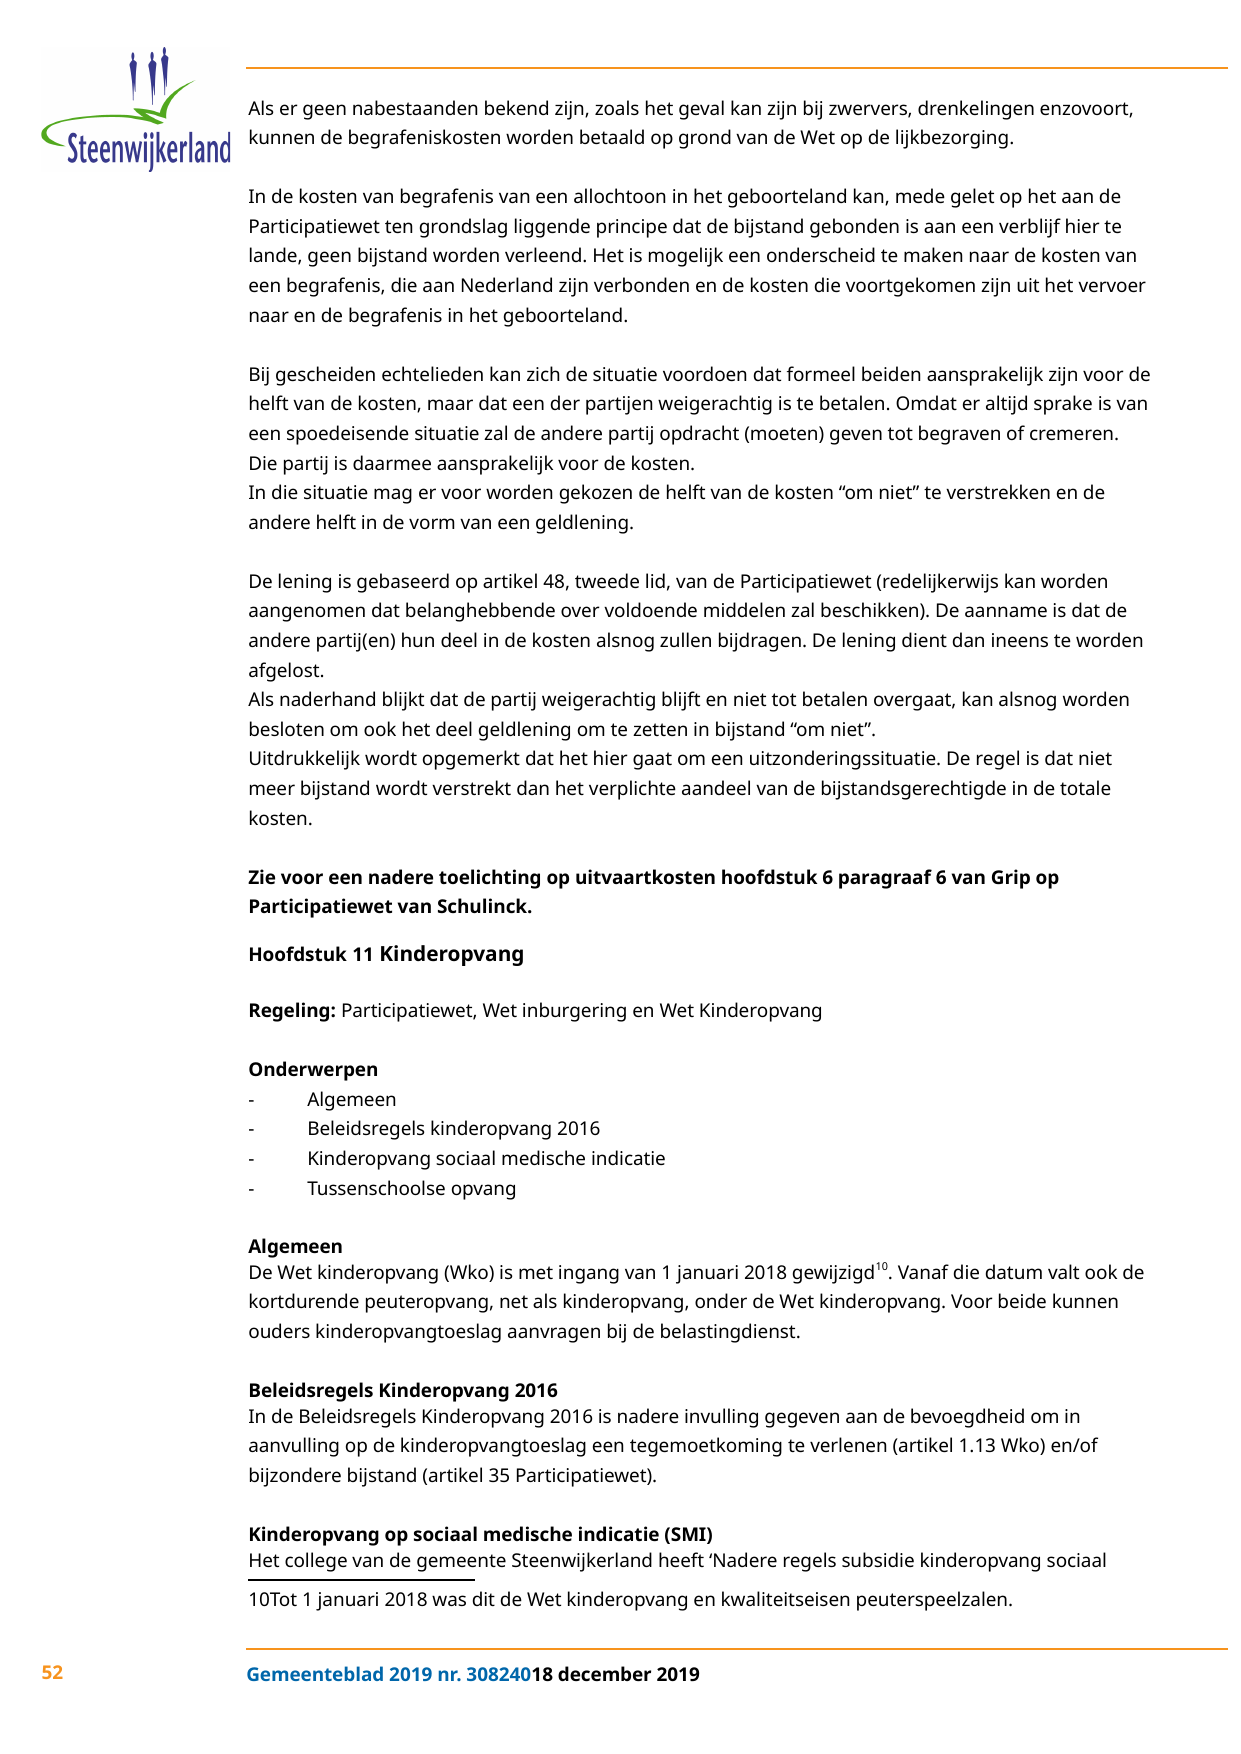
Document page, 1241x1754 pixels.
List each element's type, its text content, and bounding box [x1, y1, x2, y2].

text In de kosten van begrafenis van een allochtoon in het geboorteland kan, mede gelet op het aan de Participatiewet ten grondslag liggende principe dat de bijstand gebonden is aan een verblijf hier te lande, geen bijstand worden verleend. Het is mogelijk een onderscheid te maken naar de kosten van een begrafenis, die aan Nederland zijn verbonden en de kosten die voortgekomen zijn uit het vervoer naar en de begrafenis in het geboorteland. [248, 183, 1152, 328]
text Als er geen nabestaanden bekend zijn, zoals het geval kan zijn bij zwervers, drenkelingen enzovoort, kunnen de begrafeniskosten worden betaald op grond van de Wet op de lijkbezorging. [248, 95, 1152, 150]
table_header Regeling: Participatiewet, Wet inburgering en Wet Kinderopvang Onderwerpen Algemeen Beleidsregels kinderopvang 2016 Kinderopvang sociaal medische indicatie Tussenschoolse opvang [248, 997, 1152, 1201]
text Tot 1 januari 2018 was dit de Wet kinderopvang en kwaliteitseisen peuterspeelzalen. [248, 1586, 1152, 1612]
text In die situatie mag er voor worden gekozen de helft van de kosten “om niet” te verstrekken en de andere helft in de vorm van een geldlening. [248, 479, 1152, 535]
text Kinderopvang op sociaal medische indicatie (SMI) [248, 1521, 1152, 1547]
text Beleidsregels Kinderopvang 2016 [248, 1377, 1152, 1403]
text Zie voor een nadere toelichting op uitvaartkosten hoofdstuk 6 paragraaf 6 van Grip op Participatiewet van Schulinck. [248, 864, 1152, 919]
text Bij gescheiden echtelieden kan zich de situatie voordoen dat formeel beiden aansprakelijk zijn voor de helft van de kosten, maar dat een der partijen weigerachtig is te betalen. Omdat er altijd sprake is van een spoedeisende situatie zal de andere partij opdracht (moeten) geven tot begraven of cremeren. Die partij is daarmee aansprakelijk voor de kosten. [248, 361, 1152, 476]
text De Wet kinderopvang (Wko) is met ingang van 1 januari 2018 gewijzigd. Vanaf die datum valt ook de kortdurende peuteropvang, net als kinderopvang, onder de Wet kinderopvang. Voor beide kunnen ouders kinderopvangtoeslag aanvragen bij de belastingdienst. [248, 1259, 1152, 1344]
text Als naderhand blijkt dat de partij weigerachtig blijft en niet tot betalen overgaat, kan alsnog worden besloten om ook het deel geldlening om te zetten in bijstand “om niet”. [248, 686, 1152, 742]
picture [41, 47, 231, 172]
text Uitdrukkelijk wordt opgemerkt dat het hier gaat om een uitzonderingssituatie. De regel is dat niet meer bijstand wordt verstrekt dan het verplichte aandeel van de bijstandsgerechtigde in de totale kosten. [248, 746, 1152, 831]
text Algemeen [248, 1233, 1152, 1259]
text De lening is gebaseerd op artikel 48, tweede lid, van de Participatiewet (redelijkerwijs kan worden aangenomen dat belanghebbende over voldoende middelen zal beschikken). De aanname is dat de andere partij(en) hun deel in de kosten alsnog zullen bijdragen. De lening dient dan ineens te worden afgelost. [248, 568, 1152, 683]
text In de Beleidsregels Kinderopvang 2016 is nadere invulling gegeven aan de bevoegdheid om in aanvulling op de kinderopvangtoeslag een tegemoetkoming te verlenen (artikel 1.13 Wko) en/of bijzondere bijstand (artikel 35 Participatiewet). [248, 1403, 1152, 1488]
text Het college van de gemeente Steenwijkerland heeft ‘Nadere regels subsidie kinderopvang sociaal [248, 1547, 1152, 1573]
text Hoofdstuk 11 Kinderopvang [248, 939, 1152, 968]
